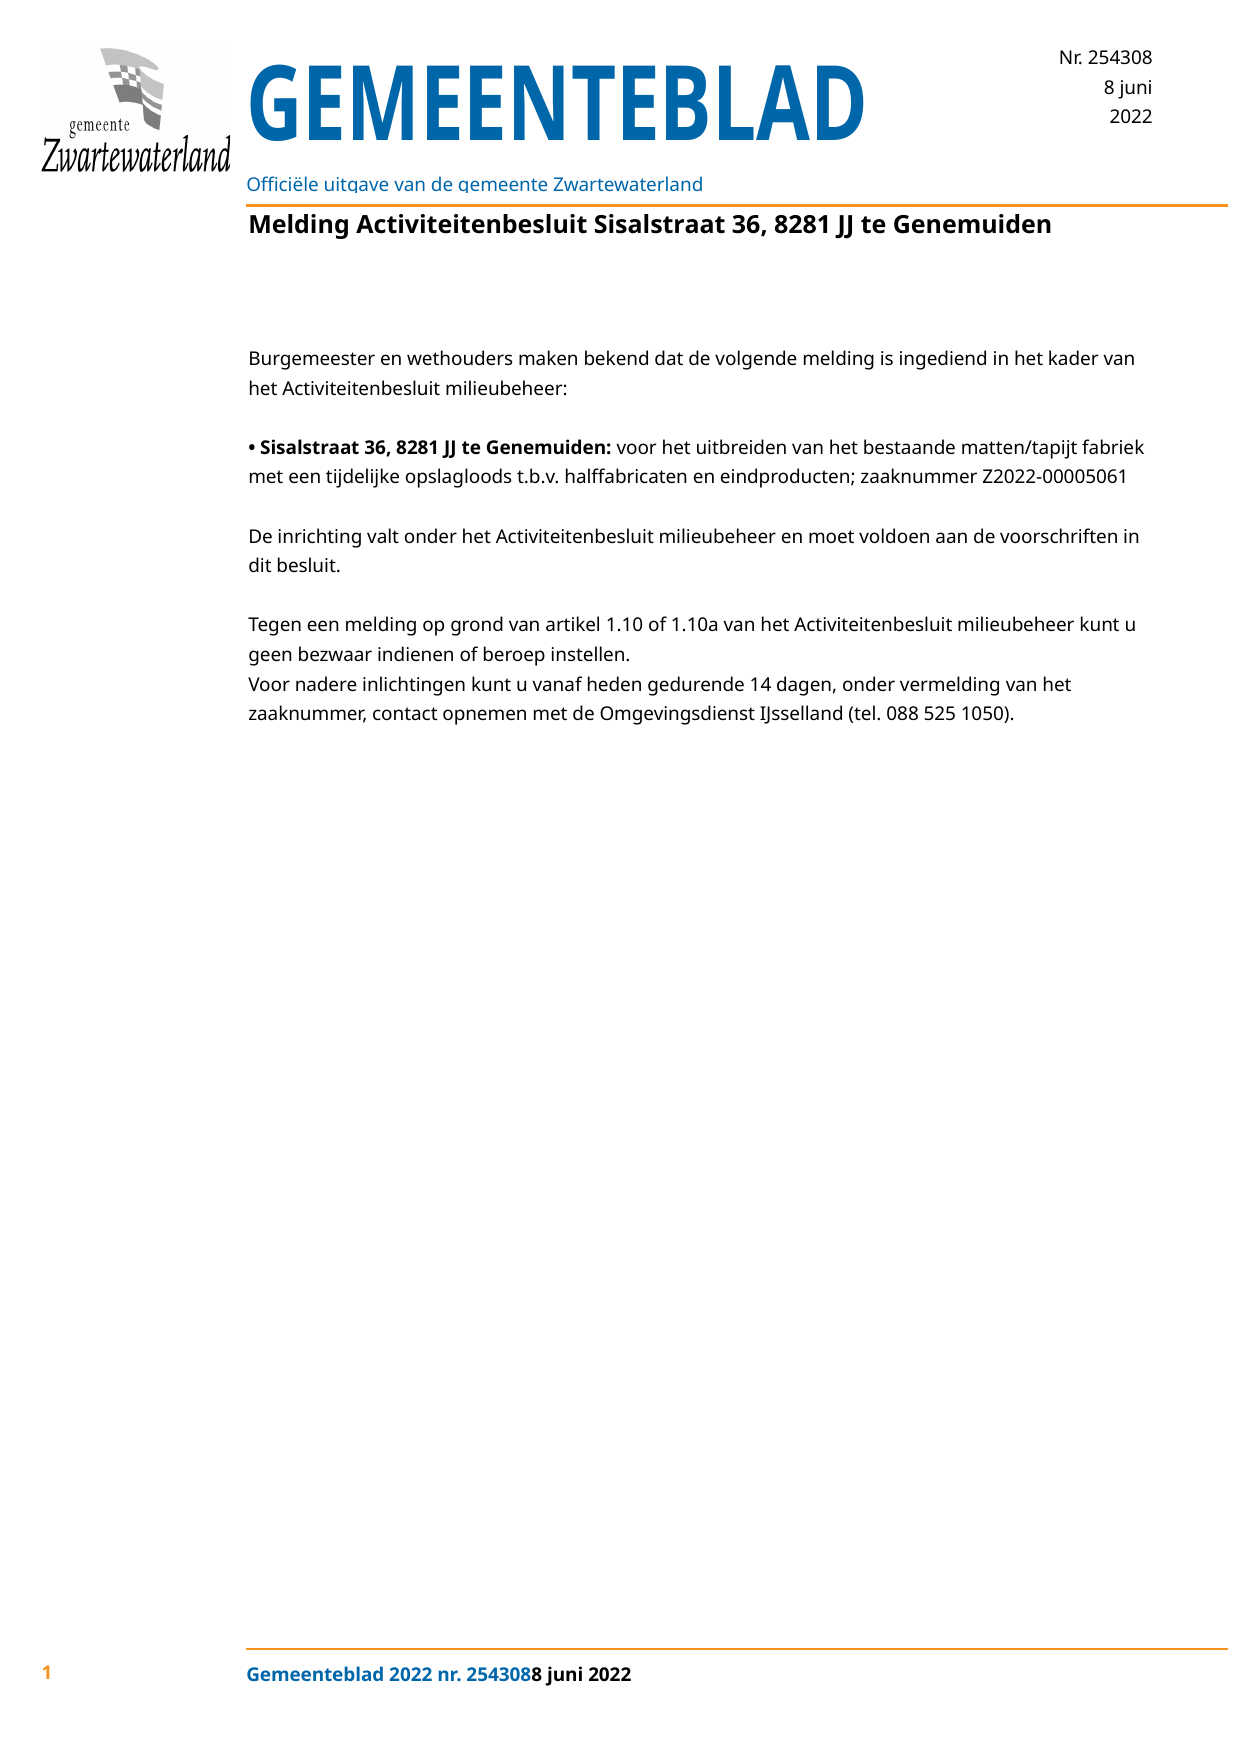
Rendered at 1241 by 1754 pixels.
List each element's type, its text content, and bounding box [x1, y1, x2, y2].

text Burgemeester en wethouders maken bekend dat de volgende melding is ingediend in het kader van het Activiteitenbesluit milieubeheer: [248, 345, 1152, 401]
text Melding Activiteitenbesluit Sisalstraat 36, 8281 JJ te Genemuiden [248, 207, 1152, 241]
text De inrichting valt onder het Activiteitenbesluit milieubeheer en moet voldoen aan de voorschriften in dit besluit. [248, 523, 1152, 578]
text Voor nadere inlichtingen kunt u vanaf heden gedurende 14 dagen, onder vermelding van het zaaknummer, contact opnemen met de Omgevingsdienst IJsselland (tel. 088 525 1050). [248, 671, 1152, 726]
text • Sisalstraat 36, 8281 JJ te Genemuiden: voor het uitbreiden van het bestaande matten/tapijt fabriek met een tijdelijke opslagloods t.b.v. halffabricaten en eindproducten; zaaknummer Z2022-00005061 [248, 434, 1152, 489]
text Tegen een melding op grond van artikel 1.10 of 1.10a van het Activiteitenbesluit milieubeheer kunt u geen bezwaar indienen of beroep instellen. [248, 612, 1152, 667]
picture [41, 47, 231, 172]
